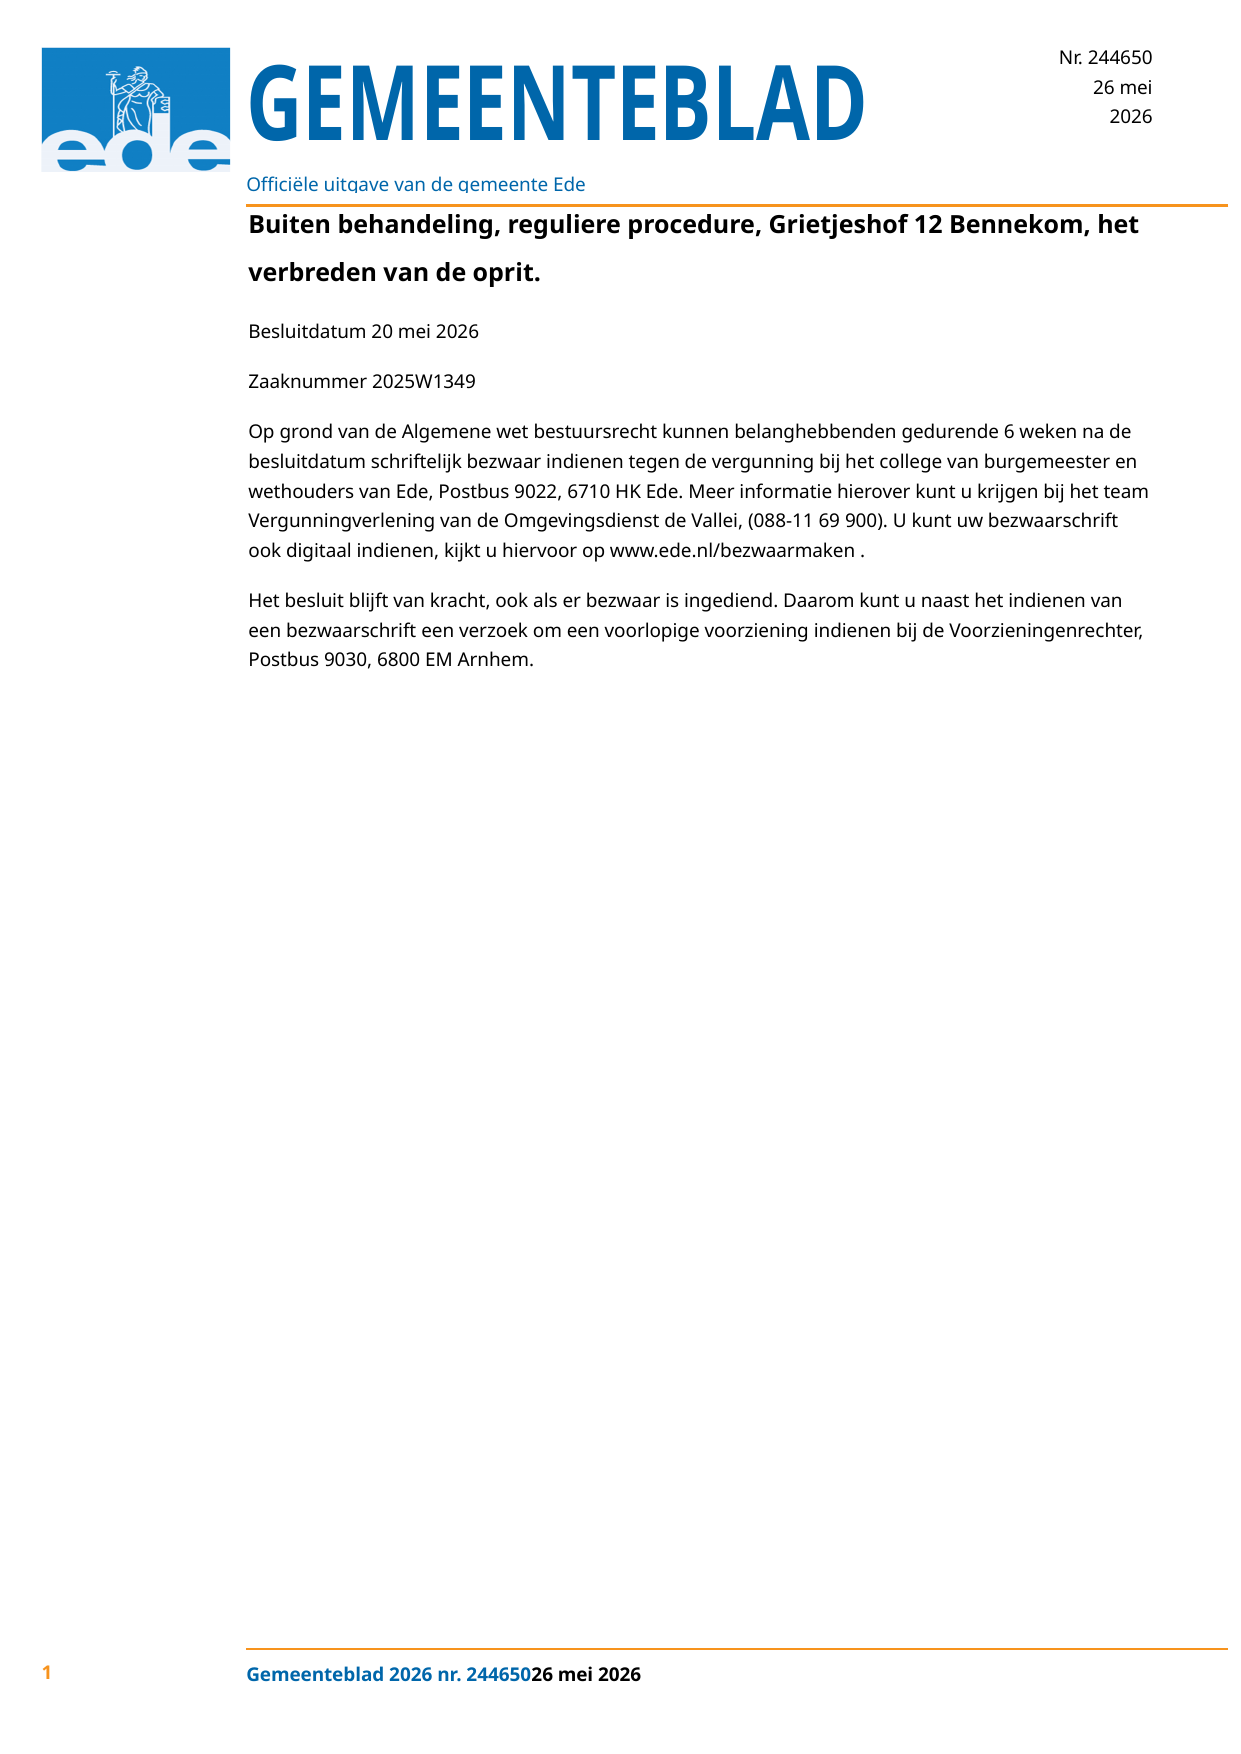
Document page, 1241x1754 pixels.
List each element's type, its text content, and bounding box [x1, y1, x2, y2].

text Besluitdatum 20 mei 2026 [248, 318, 1152, 344]
text Zaaknummer 2025W1349 [248, 368, 1152, 394]
text Het besluit blijft van kracht, ook als er bezwaar is ingediend. Daarom kunt u naast het indienen van een bezwaarschrift een verzoek om een voorlopige voorziening indienen bij de Voorzieningenrechter, Postbus 9030, 6800 EM Arnhem. [248, 587, 1152, 672]
text Buiten behandeling, reguliere procedure, Grietjeshof 12 Bennekom, het verbreden van de oprit. [248, 207, 1152, 288]
picture [41, 47, 231, 172]
text Op grond van de Algemene wet bestuursrecht kunnen belanghebbenden gedurende 6 weken na de besluitdatum schriftelijk bezwaar indienen tegen de vergunning bij het college van burgemeester en wethouders van Ede, Postbus 9022, 6710 HK Ede. Meer informatie hierover kunt u krijgen bij het team Vergunningverlening van de Omgevingsdienst de Vallei, (088-11 69 900). U kunt uw bezwaarschrift ook digitaal indienen, kijkt u hiervoor op www.ede.nl/bezwaarmaken . [248, 419, 1152, 563]
